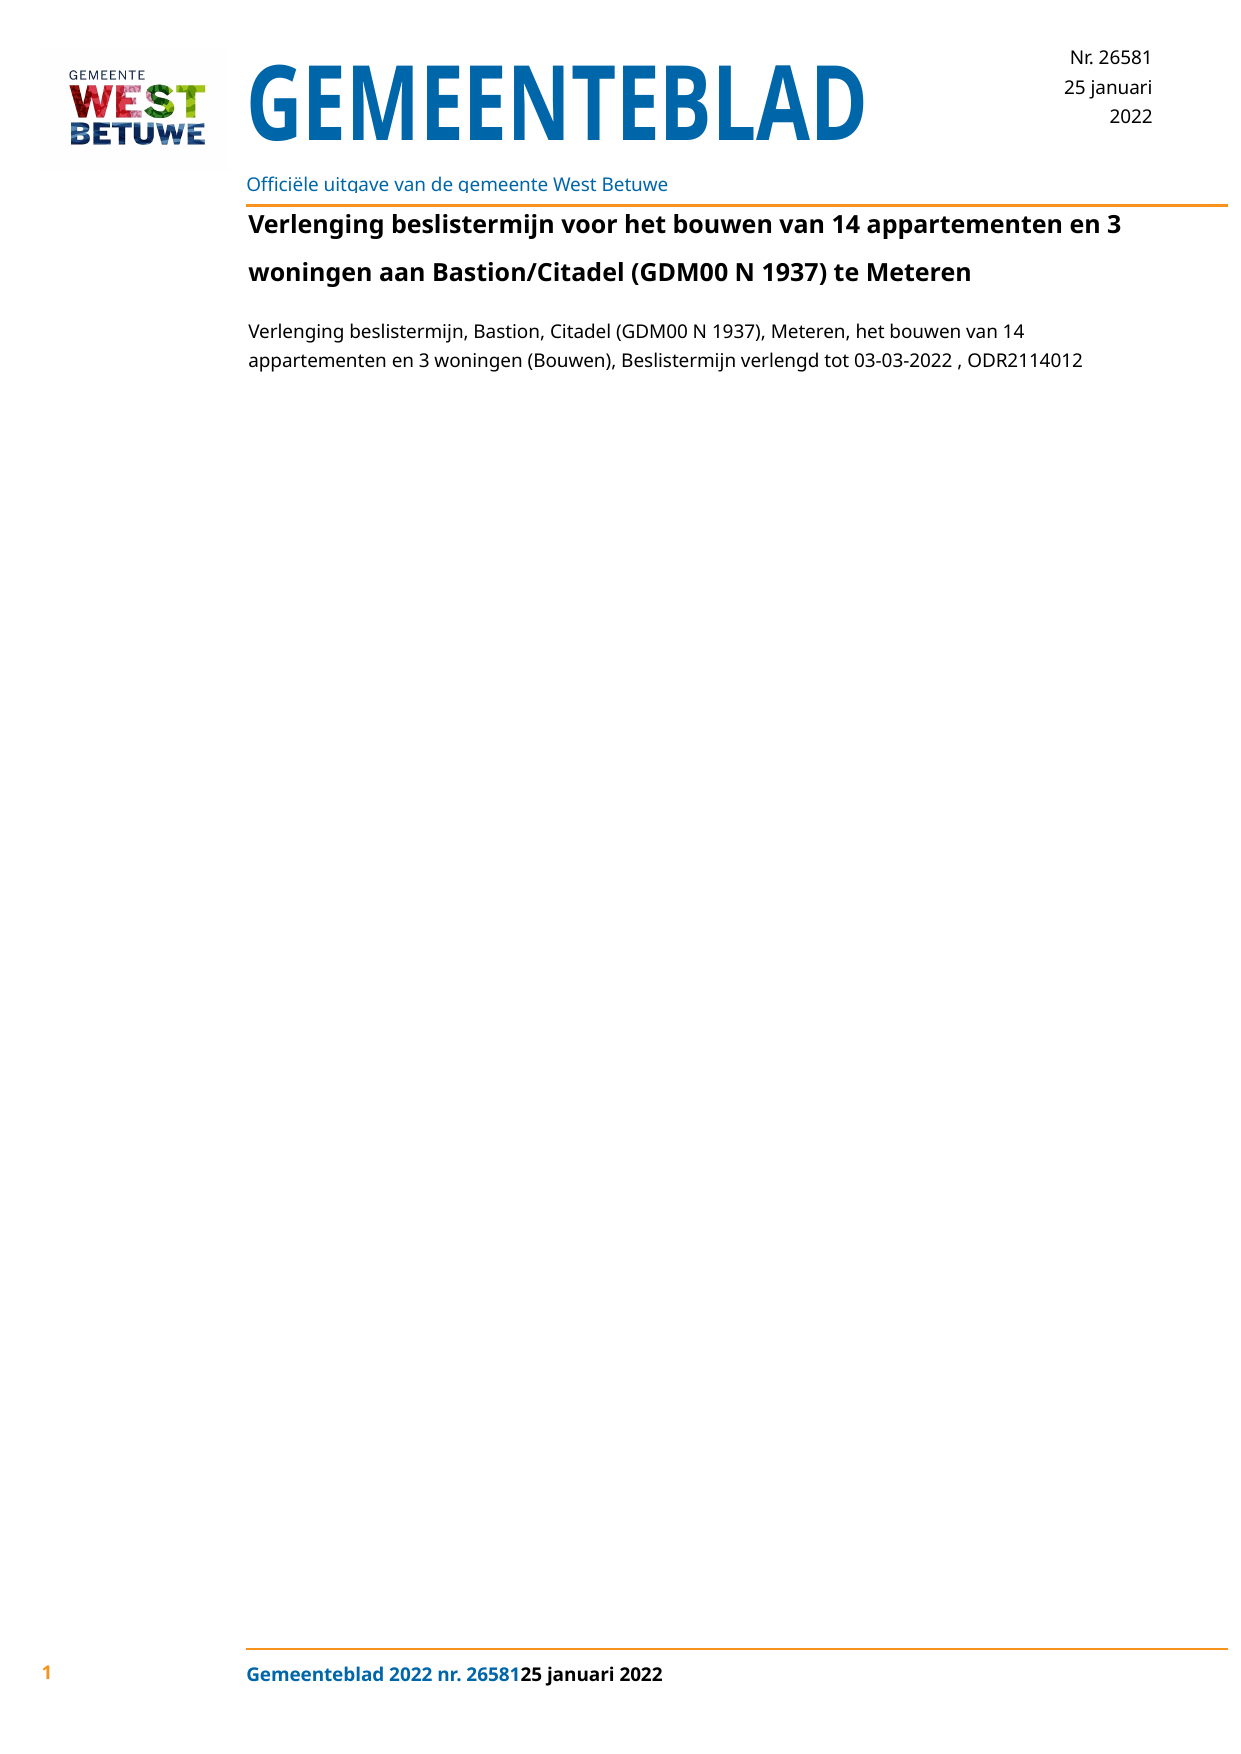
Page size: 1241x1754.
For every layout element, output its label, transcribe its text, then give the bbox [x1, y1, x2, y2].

text Verlenging beslistermijn, Bastion, Citadel (GDM00 N 1937), Meteren, het bouwen van 14 appartementen en 3 woningen (Bouwen), Beslistermijn verlengd tot 03-03-2022 , ODR2114012 [248, 318, 1152, 373]
picture [41, 47, 231, 172]
text Verlenging beslistermijn voor het bouwen van 14 appartementen en 3 woningen aan Bastion/Citadel (GDM00 N 1937) te Meteren [248, 207, 1152, 288]
